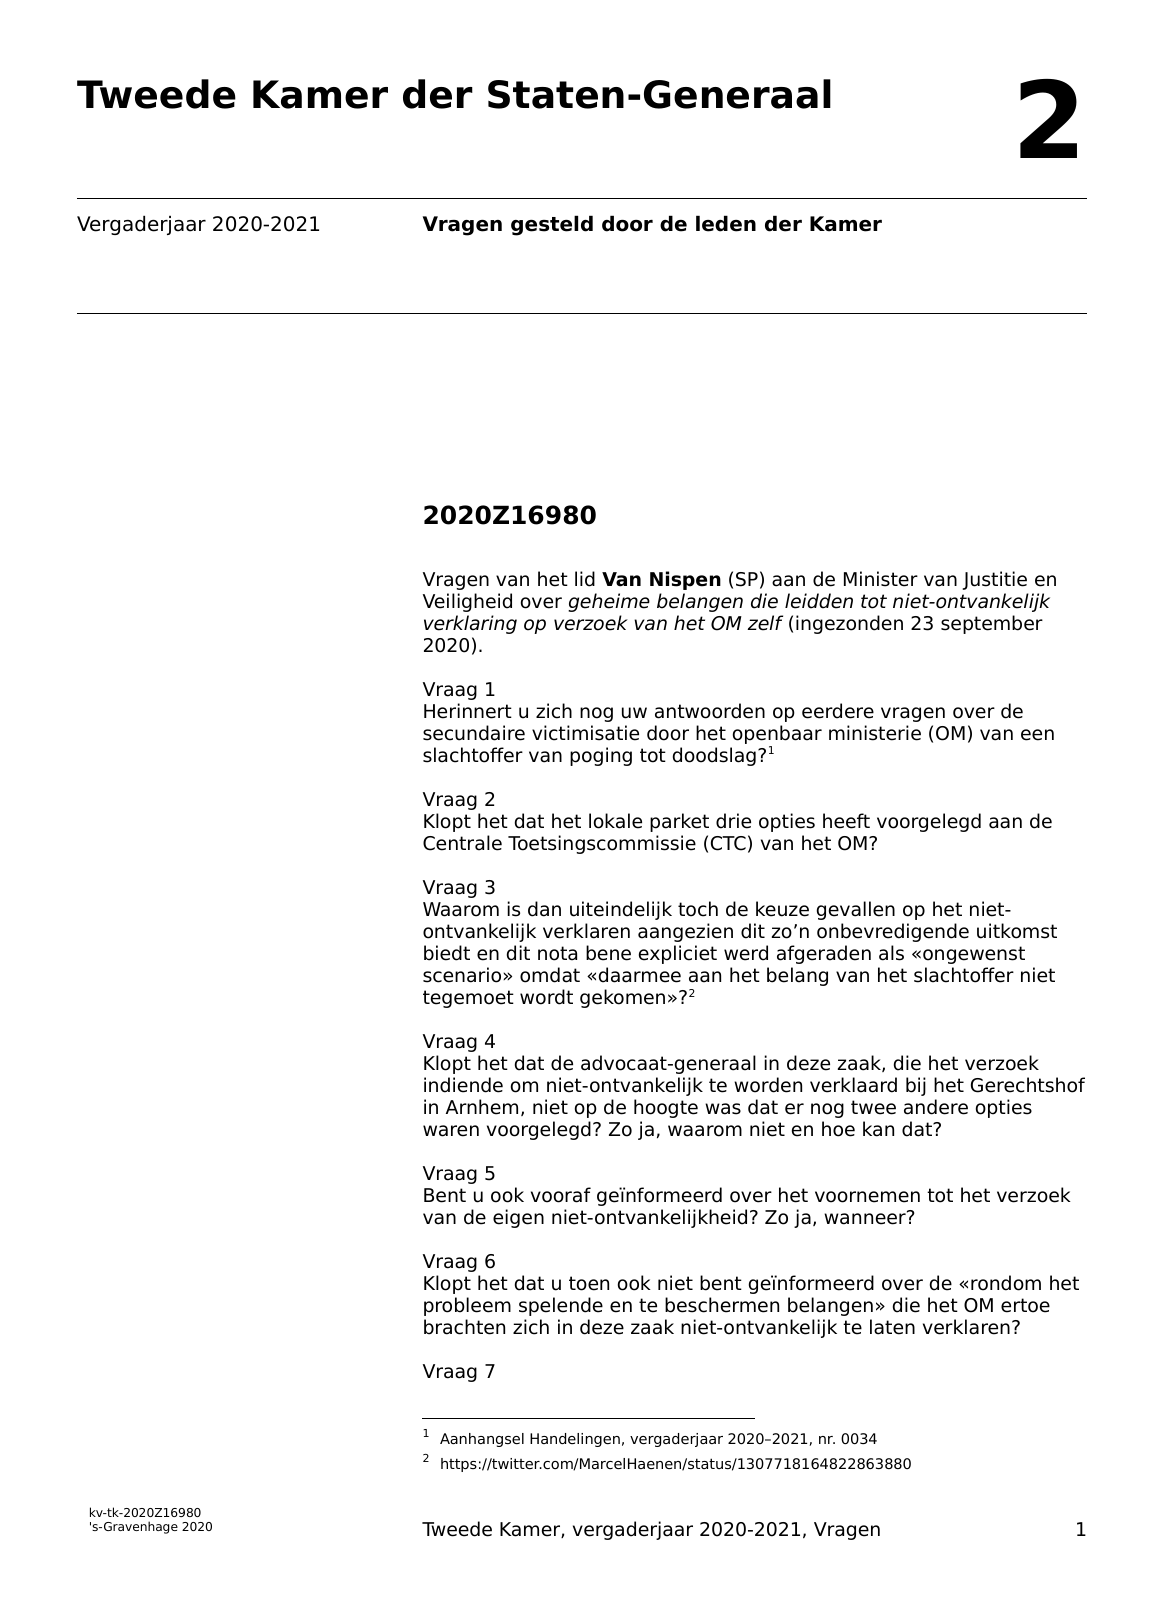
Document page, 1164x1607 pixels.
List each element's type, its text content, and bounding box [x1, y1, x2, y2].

text Bent u ook vooraf geïnformeerd over het voornemen tot het verzoek van de eigen niet-ontvankelijkheid? Zo ja, wanneer? [422, 1185, 1087, 1229]
text Vraag 7 [422, 1361, 1087, 1383]
text Vraag 3 [422, 877, 1087, 899]
table_cell Vragen gesteld door de leden der Kamer [422, 199, 1087, 313]
text Aanhangsel Handelingen, vergaderjaar 2020–2021, nr. 0034 [422, 1427, 1087, 1449]
table_cell Vergaderjaar 2020-2021 [77, 199, 422, 313]
text Klopt het dat het lokale parket drie opties heeft voorgelegd aan de Centrale Toetsingscommissie (CTC) van het OM? [422, 811, 1087, 855]
text Klopt het dat u toen ook niet bent geïnformeerd over de «rondom het probleem spelende en te beschermen belangen» die het OM ertoe brachten zich in deze zaak niet-ontvankelijk te laten verklaren? [422, 1273, 1087, 1339]
text Vraag 2 [422, 789, 1087, 811]
text kv-tk-2020Z16980 [88, 1506, 323, 1520]
text Vraag 1 [422, 679, 1087, 701]
text Klopt het dat de advocaat-generaal in deze zaak, die het verzoek indiende om niet-ontvankelijk te worden verklaard bij het Gerechtshof in Arnhem, niet op de hoogte was dat er nog twee andere opties waren voorgelegd? Zo ja, waarom niet en hoe kan dat? [422, 1053, 1087, 1141]
text 's-Gravenhage 2020 [88, 1520, 323, 1534]
text Vraag 4 [422, 1031, 1087, 1053]
text Vragen van het lid Van Nispen (SP) aan de Minister van Justitie en Veiligheid over geheime belangen die leidden tot niet-ontvankelijk verklaring op verzoek van het OM zelf (ingezonden 23 september 2020). [422, 569, 1087, 657]
text Vraag 5 [422, 1163, 1087, 1185]
table_header 2 [886, 59, 1087, 198]
text Vraag 6 [422, 1251, 1087, 1273]
table_header Tweede Kamer der Staten-Generaal [77, 59, 886, 198]
text https://twitter.com/MarcelHaenen/status/1307718164822863880 [422, 1452, 1087, 1474]
text 2020Z16980 [422, 501, 1087, 531]
text Waarom is dan uiteindelijk toch de keuze gevallen op het niet-ontvankelijk verklaren aangezien dit zo’n onbevredigende uitkomst biedt en dit nota bene expliciet werd afgeraden als «ongewenst scenario» omdat «daarmee aan het belang van het slachtoffer niet tegemoet wordt gekomen»? [422, 899, 1087, 1009]
text Herinnert u zich nog uw antwoorden op eerdere vragen over de secundaire victimisatie door het openbaar ministerie (OM) van een slachtoffer van poging tot doodslag? [422, 701, 1087, 767]
